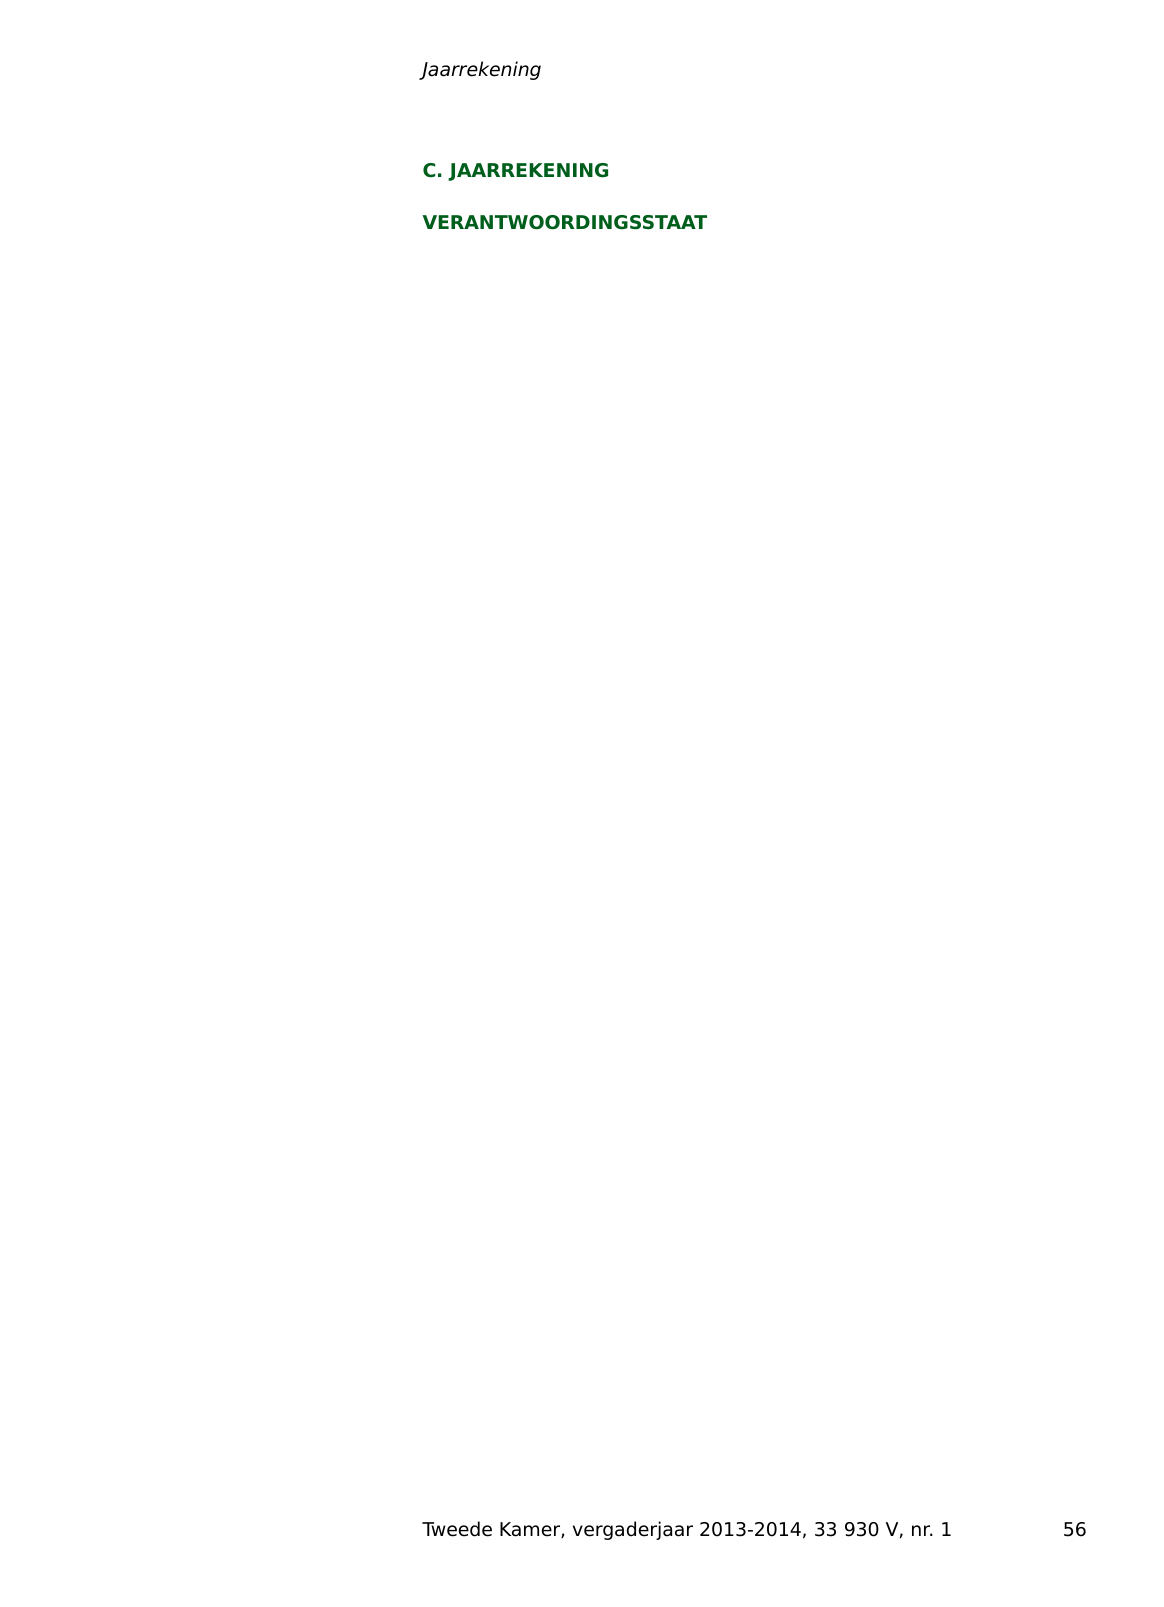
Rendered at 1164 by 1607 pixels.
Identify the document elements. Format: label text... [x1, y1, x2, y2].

subtitle VERANTWOORDINGSSTAAT [422, 212, 1087, 234]
subtitle C. JAARREKENING [422, 160, 1087, 182]
